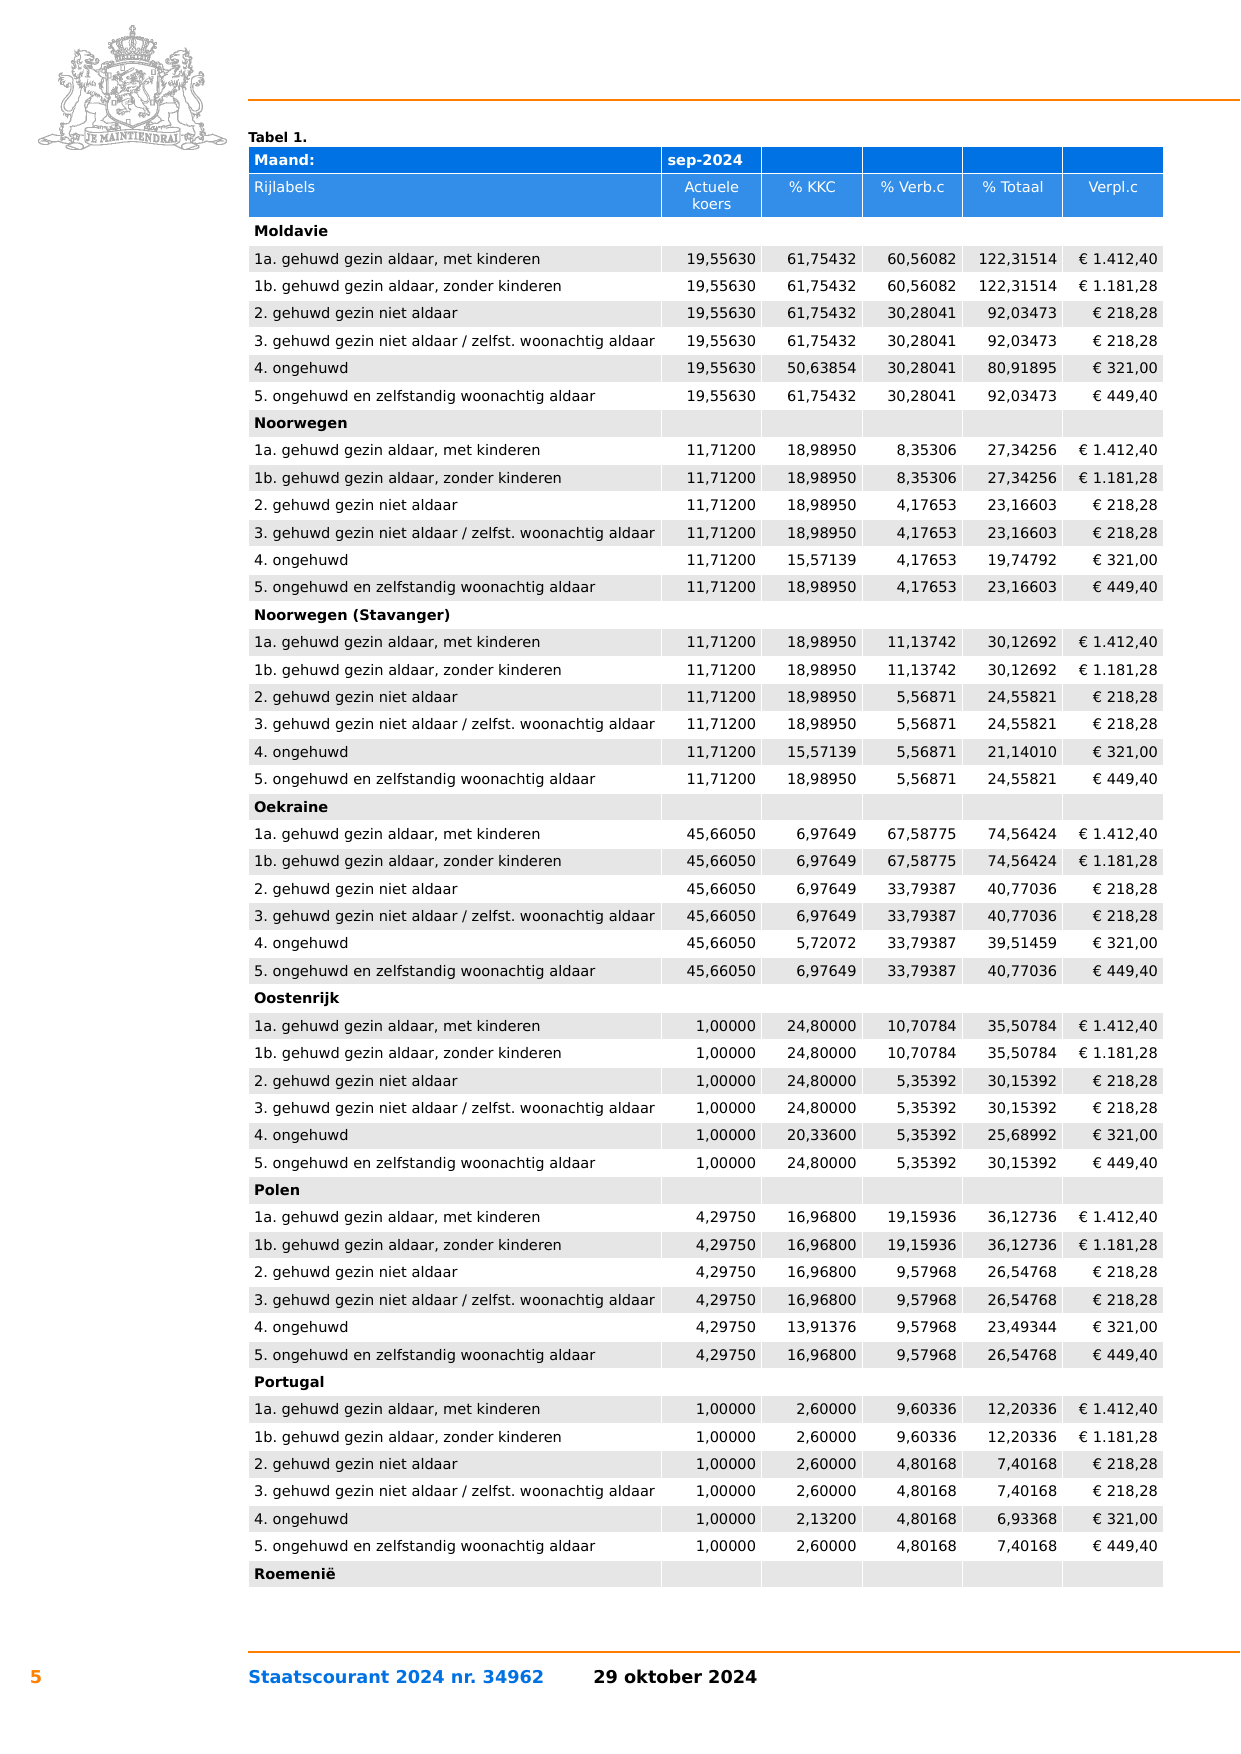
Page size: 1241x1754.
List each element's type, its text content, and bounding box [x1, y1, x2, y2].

table_cell sep-2024 [662, 147, 761, 173]
table_cell 67,58775 [863, 849, 962, 875]
table_cell 4. ongehuwd [249, 931, 661, 957]
table_cell [762, 602, 862, 628]
table_cell 3. gehuwd gezin niet aldaar / zelfst. woonachtig aldaar [249, 1479, 661, 1505]
table_cell 8,35306 [863, 465, 962, 491]
table_cell 4,29750 [662, 1342, 761, 1368]
table_cell 6,97649 [762, 876, 862, 902]
table_cell Oostenrijk [249, 986, 661, 1012]
table_cell 18,98950 [762, 438, 862, 464]
table_cell 30,15392 [963, 1068, 1062, 1094]
table_cell € 218,28 [1063, 1287, 1163, 1313]
table_cell [1063, 219, 1163, 245]
table_cell € 1.181,28 [1063, 657, 1163, 683]
table_cell 74,56424 [963, 849, 1062, 875]
table_cell 1,00000 [662, 1396, 761, 1423]
table_cell 67,58775 [863, 821, 962, 847]
table_cell [762, 1561, 862, 1587]
table_cell 11,71200 [662, 712, 761, 738]
table_cell [762, 219, 862, 245]
table_cell 24,80000 [762, 1150, 862, 1176]
table_cell 4,29750 [662, 1260, 761, 1286]
table_cell 61,75432 [762, 301, 862, 327]
table_cell 4,17653 [863, 575, 962, 601]
table_cell 19,55630 [662, 301, 761, 327]
table_cell 45,66050 [662, 876, 761, 902]
table_cell [963, 147, 1062, 173]
table_cell 30,12692 [963, 657, 1062, 683]
table_cell 1,00000 [662, 1040, 761, 1067]
table_cell € 1.181,28 [1063, 1424, 1163, 1450]
table_cell [863, 1369, 962, 1395]
table_cell 19,55630 [662, 246, 761, 272]
table_cell 1,00000 [662, 1013, 761, 1039]
table_cell 12,20336 [963, 1424, 1062, 1450]
table_cell 11,13742 [863, 629, 962, 656]
table_cell 3. gehuwd gezin niet aldaar / zelfst. woonachtig aldaar [249, 328, 661, 354]
table_cell 4,29750 [662, 1314, 761, 1341]
table_cell 2. gehuwd gezin niet aldaar [249, 301, 661, 327]
table_cell 20,33600 [762, 1123, 862, 1149]
table_cell [1063, 986, 1163, 1012]
table_cell 19,55630 [662, 328, 761, 354]
table_cell 1b. gehuwd gezin aldaar, zonder kinderen [249, 849, 661, 875]
table_cell 3. gehuwd gezin niet aldaar / zelfst. woonachtig aldaar [249, 1095, 661, 1121]
table_cell [762, 410, 862, 437]
table_cell 61,75432 [762, 383, 862, 409]
table_cell [662, 219, 761, 245]
table_cell 1,00000 [662, 1095, 761, 1121]
table_cell 23,49344 [963, 1314, 1062, 1341]
table_cell 2. gehuwd gezin niet aldaar [249, 1260, 661, 1286]
table_cell 1,00000 [662, 1506, 761, 1532]
table_cell € 1.412,40 [1063, 629, 1163, 656]
table_cell 4,17653 [863, 520, 962, 546]
table_cell [1063, 147, 1163, 173]
table_cell 1a. gehuwd gezin aldaar, met kinderen [249, 1205, 661, 1231]
table_cell 1a. gehuwd gezin aldaar, met kinderen [249, 1396, 661, 1423]
table_cell 30,28041 [863, 328, 962, 354]
table_cell 61,75432 [762, 246, 862, 272]
table_cell [662, 410, 761, 437]
table_cell 92,03473 [963, 383, 1062, 409]
table_cell € 218,28 [1063, 520, 1163, 546]
table_cell 5,35392 [863, 1068, 962, 1094]
table_cell 1b. gehuwd gezin aldaar, zonder kinderen [249, 1232, 661, 1258]
table_cell 10,70784 [863, 1013, 962, 1039]
table_cell 36,12736 [963, 1232, 1062, 1258]
table_cell 2,60000 [762, 1396, 862, 1423]
table_cell 92,03473 [963, 301, 1062, 327]
table_cell 74,56424 [963, 821, 1062, 847]
table_cell [963, 219, 1062, 245]
table_cell 45,66050 [662, 903, 761, 930]
table_cell 61,75432 [762, 273, 862, 299]
table_cell Verpl.c [1063, 174, 1163, 217]
table_cell 19,74792 [963, 547, 1062, 573]
table_cell 23,16603 [963, 520, 1062, 546]
table_cell 33,79387 [863, 876, 962, 902]
table_cell 2. gehuwd gezin niet aldaar [249, 1068, 661, 1094]
table_cell 60,56082 [863, 246, 962, 272]
table_cell € 218,28 [1063, 1479, 1163, 1505]
table_cell 5. ongehuwd en zelfstandig woonachtig aldaar [249, 575, 661, 601]
table_cell 11,71200 [662, 493, 761, 519]
table_cell € 218,28 [1063, 1095, 1163, 1121]
table_cell 11,71200 [662, 575, 761, 601]
table_cell 5,56871 [863, 712, 962, 738]
table_cell € 449,40 [1063, 1150, 1163, 1176]
table_cell Actuele koers [662, 174, 761, 217]
table_cell 21,14010 [963, 739, 1062, 765]
table_cell 9,57968 [863, 1314, 962, 1341]
table_cell 4. ongehuwd [249, 1506, 661, 1532]
table_cell [963, 410, 1062, 437]
table_cell 6,97649 [762, 821, 862, 847]
picture [38, 25, 227, 150]
table_cell 92,03473 [963, 328, 1062, 354]
table_cell [1063, 602, 1163, 628]
table_cell 7,40168 [963, 1534, 1062, 1560]
table_cell 1a. gehuwd gezin aldaar, met kinderen [249, 821, 661, 847]
table_cell 1,00000 [662, 1479, 761, 1505]
table_cell 4. ongehuwd [249, 547, 661, 573]
table_cell 1,00000 [662, 1534, 761, 1560]
table_cell 60,56082 [863, 273, 962, 299]
table_cell 6,97649 [762, 903, 862, 930]
table_cell 18,98950 [762, 766, 862, 793]
table_cell 2,60000 [762, 1451, 862, 1478]
table_cell € 1.412,40 [1063, 821, 1163, 847]
table_cell 30,28041 [863, 301, 962, 327]
table_cell 80,91895 [963, 355, 1062, 382]
table_cell Portugal [249, 1369, 661, 1395]
table_cell [863, 1561, 962, 1587]
table_cell € 321,00 [1063, 1314, 1163, 1341]
table_cell 5,35392 [863, 1123, 962, 1149]
table_cell 6,97649 [762, 958, 862, 984]
table_cell 45,66050 [662, 849, 761, 875]
table_cell 19,55630 [662, 383, 761, 409]
table_cell [963, 602, 1062, 628]
table_cell 36,12736 [963, 1205, 1062, 1231]
table_cell 24,55821 [963, 712, 1062, 738]
table_cell % KKC [762, 174, 862, 217]
table_header Tabel 1. [248, 130, 1163, 146]
table_cell 23,16603 [963, 575, 1062, 601]
table_cell € 218,28 [1063, 328, 1163, 354]
table_cell 45,66050 [662, 821, 761, 847]
table_cell 1b. gehuwd gezin aldaar, zonder kinderen [249, 465, 661, 491]
table_cell 5,56871 [863, 766, 962, 793]
table_cell 11,71200 [662, 465, 761, 491]
table_cell 1,00000 [662, 1451, 761, 1478]
table_cell 11,71200 [662, 629, 761, 656]
table_cell 18,98950 [762, 684, 862, 711]
table_cell € 321,00 [1063, 1123, 1163, 1149]
table_cell 4,29750 [662, 1287, 761, 1313]
table_cell 6,97649 [762, 849, 862, 875]
table_cell € 449,40 [1063, 575, 1163, 601]
table_cell € 1.412,40 [1063, 246, 1163, 272]
table_cell € 1.412,40 [1063, 438, 1163, 464]
table_cell [662, 794, 761, 820]
table_cell 4. ongehuwd [249, 739, 661, 765]
table_cell € 218,28 [1063, 712, 1163, 738]
table_cell 1,00000 [662, 1068, 761, 1094]
table_cell 11,71200 [662, 657, 761, 683]
table_cell 4,17653 [863, 493, 962, 519]
table_cell 11,71200 [662, 684, 761, 711]
table_cell [963, 986, 1062, 1012]
table_cell 1,00000 [662, 1150, 761, 1176]
table_cell [1063, 1561, 1163, 1587]
table_cell Polen [249, 1177, 661, 1204]
table_cell [863, 986, 962, 1012]
table_cell € 449,40 [1063, 1534, 1163, 1560]
table_cell Noorwegen (Stavanger) [249, 602, 661, 628]
table_cell 19,15936 [863, 1205, 962, 1231]
table_cell 25,68992 [963, 1123, 1062, 1149]
table_cell 33,79387 [863, 958, 962, 984]
table_cell 4. ongehuwd [249, 1314, 661, 1341]
table_cell € 1.412,40 [1063, 1013, 1163, 1039]
table_cell 16,96800 [762, 1260, 862, 1286]
table_cell 10,70784 [863, 1040, 962, 1067]
table_cell 18,98950 [762, 493, 862, 519]
table_cell 2,60000 [762, 1479, 862, 1505]
table_cell 5,72072 [762, 931, 862, 957]
table_cell € 449,40 [1063, 958, 1163, 984]
table_cell [1063, 410, 1163, 437]
table_cell 30,28041 [863, 355, 962, 382]
table_cell % Totaal [963, 174, 1062, 217]
table_cell 5. ongehuwd en zelfstandig woonachtig aldaar [249, 766, 661, 793]
table_cell [863, 147, 962, 173]
table_cell 3. gehuwd gezin niet aldaar / zelfst. woonachtig aldaar [249, 712, 661, 738]
table_cell 35,50784 [963, 1040, 1062, 1067]
table_cell 5. ongehuwd en zelfstandig woonachtig aldaar [249, 958, 661, 984]
table_cell % Verb.c [863, 174, 962, 217]
table_cell € 1.181,28 [1063, 1040, 1163, 1067]
table_cell 24,55821 [963, 684, 1062, 711]
table_cell 27,34256 [963, 465, 1062, 491]
table_cell € 321,00 [1063, 931, 1163, 957]
table_cell 11,71200 [662, 766, 761, 793]
table_cell € 1.181,28 [1063, 273, 1163, 299]
table_cell 11,71200 [662, 520, 761, 546]
table_cell 122,31514 [963, 273, 1062, 299]
table_cell 18,98950 [762, 465, 862, 491]
table_cell 18,98950 [762, 575, 862, 601]
table_cell 2,60000 [762, 1424, 862, 1450]
table_cell 2,13200 [762, 1506, 862, 1532]
table_cell € 321,00 [1063, 355, 1163, 382]
table_cell 4,29750 [662, 1205, 761, 1231]
table_cell 8,35306 [863, 438, 962, 464]
table_cell 11,71200 [662, 547, 761, 573]
table_cell € 218,28 [1063, 1260, 1163, 1286]
table_cell 5,56871 [863, 739, 962, 765]
table_cell Roemenië [249, 1561, 661, 1587]
table_cell 7,40168 [963, 1451, 1062, 1478]
table_cell 16,96800 [762, 1205, 862, 1231]
table_cell 4. ongehuwd [249, 355, 661, 382]
table_cell € 218,28 [1063, 903, 1163, 930]
table_cell 30,12692 [963, 629, 1062, 656]
table_cell [963, 794, 1062, 820]
table_cell Maand: [249, 147, 661, 173]
table_cell [963, 1561, 1062, 1587]
table_cell 24,55821 [963, 766, 1062, 793]
table_cell [963, 1369, 1062, 1395]
table_cell 16,96800 [762, 1287, 862, 1313]
table_cell 18,98950 [762, 657, 862, 683]
table_cell 3. gehuwd gezin niet aldaar / zelfst. woonachtig aldaar [249, 903, 661, 930]
table_cell € 321,00 [1063, 1506, 1163, 1532]
table_cell 61,75432 [762, 328, 862, 354]
table_cell 9,57968 [863, 1287, 962, 1313]
table_cell 5. ongehuwd en zelfstandig woonachtig aldaar [249, 1534, 661, 1560]
table_cell 33,79387 [863, 931, 962, 957]
table_cell 1a. gehuwd gezin aldaar, met kinderen [249, 1013, 661, 1039]
table_cell 1,00000 [662, 1123, 761, 1149]
table_cell [662, 1561, 761, 1587]
table_cell 9,57968 [863, 1342, 962, 1368]
table_cell € 321,00 [1063, 739, 1163, 765]
table_cell 1b. gehuwd gezin aldaar, zonder kinderen [249, 1424, 661, 1450]
table_cell [662, 1369, 761, 1395]
table_cell 23,16603 [963, 493, 1062, 519]
table_cell 26,54768 [963, 1287, 1062, 1313]
table_cell € 218,28 [1063, 493, 1163, 519]
table_cell [863, 410, 962, 437]
table_cell 1a. gehuwd gezin aldaar, met kinderen [249, 629, 661, 656]
table_cell 30,28041 [863, 383, 962, 409]
table_cell 9,60336 [863, 1396, 962, 1423]
table_cell 11,13742 [863, 657, 962, 683]
table_cell 1b. gehuwd gezin aldaar, zonder kinderen [249, 273, 661, 299]
table_cell 4,17653 [863, 547, 962, 573]
table_cell 30,15392 [963, 1095, 1062, 1121]
table_cell 24,80000 [762, 1040, 862, 1067]
table_cell 24,80000 [762, 1013, 862, 1039]
table_cell 5. ongehuwd en zelfstandig woonachtig aldaar [249, 1342, 661, 1368]
table_cell € 1.181,28 [1063, 465, 1163, 491]
table_cell 3. gehuwd gezin niet aldaar / zelfst. woonachtig aldaar [249, 1287, 661, 1313]
table_cell 26,54768 [963, 1260, 1062, 1286]
table_cell [863, 602, 962, 628]
table_cell [662, 602, 761, 628]
table_cell € 1.412,40 [1063, 1396, 1163, 1423]
table_cell € 321,00 [1063, 547, 1163, 573]
table_cell [1063, 794, 1163, 820]
table_cell 5. ongehuwd en zelfstandig woonachtig aldaar [249, 383, 661, 409]
table_cell [863, 1177, 962, 1204]
table_cell 30,15392 [963, 1150, 1062, 1176]
table_cell 18,98950 [762, 712, 862, 738]
table_cell € 1.181,28 [1063, 849, 1163, 875]
table_cell 4,80168 [863, 1534, 962, 1560]
table_cell € 218,28 [1063, 301, 1163, 327]
table_cell 15,57139 [762, 739, 862, 765]
table_cell 19,55630 [662, 355, 761, 382]
table_cell € 218,28 [1063, 684, 1163, 711]
table_cell 4. ongehuwd [249, 1123, 661, 1149]
table_cell 18,98950 [762, 520, 862, 546]
table_cell 19,15936 [863, 1232, 962, 1258]
table_cell 11,71200 [662, 739, 761, 765]
table_cell € 218,28 [1063, 1451, 1163, 1478]
table_cell [863, 794, 962, 820]
table_cell 2. gehuwd gezin niet aldaar [249, 876, 661, 902]
table_cell Oekraine [249, 794, 661, 820]
table_cell 40,77036 [963, 903, 1062, 930]
table_cell € 449,40 [1063, 766, 1163, 793]
table_cell [963, 1177, 1062, 1204]
table_cell 4,80168 [863, 1506, 962, 1532]
table_cell 1b. gehuwd gezin aldaar, zonder kinderen [249, 657, 661, 683]
table_cell 24,80000 [762, 1068, 862, 1094]
table_cell 5. ongehuwd en zelfstandig woonachtig aldaar [249, 1150, 661, 1176]
table_cell Rijlabels [249, 174, 661, 217]
table_cell 19,55630 [662, 273, 761, 299]
table_cell 45,66050 [662, 931, 761, 957]
table_cell [762, 794, 862, 820]
table_cell [762, 147, 862, 173]
table_cell 40,77036 [963, 958, 1062, 984]
table_cell [762, 1369, 862, 1395]
table_cell 5,35392 [863, 1150, 962, 1176]
table_cell [762, 1177, 862, 1204]
table_cell € 449,40 [1063, 1342, 1163, 1368]
table_cell 24,80000 [762, 1095, 862, 1121]
table_cell 16,96800 [762, 1232, 862, 1258]
table_cell 2. gehuwd gezin niet aldaar [249, 1451, 661, 1478]
table_cell 15,57139 [762, 547, 862, 573]
table_cell [662, 986, 761, 1012]
table_cell 13,91376 [762, 1314, 862, 1341]
table_cell € 449,40 [1063, 383, 1163, 409]
table_cell 2. gehuwd gezin niet aldaar [249, 493, 661, 519]
table_cell 27,34256 [963, 438, 1062, 464]
table_cell 12,20336 [963, 1396, 1062, 1423]
table_cell 9,60336 [863, 1424, 962, 1450]
table_cell 39,51459 [963, 931, 1062, 957]
table_cell [762, 986, 862, 1012]
table_cell € 218,28 [1063, 1068, 1163, 1094]
table_cell 3. gehuwd gezin niet aldaar / zelfst. woonachtig aldaar [249, 520, 661, 546]
table_cell 11,71200 [662, 438, 761, 464]
table_cell € 218,28 [1063, 876, 1163, 902]
table_cell 5,56871 [863, 684, 962, 711]
table_cell 1a. gehuwd gezin aldaar, met kinderen [249, 438, 661, 464]
table_cell 4,80168 [863, 1451, 962, 1478]
table_cell 4,80168 [863, 1479, 962, 1505]
table_cell 35,50784 [963, 1013, 1062, 1039]
table_cell € 1.181,28 [1063, 1232, 1163, 1258]
table_cell [863, 219, 962, 245]
table_cell 1,00000 [662, 1424, 761, 1450]
table_cell 1a. gehuwd gezin aldaar, met kinderen [249, 246, 661, 272]
table_cell 26,54768 [963, 1342, 1062, 1368]
table_cell 5,35392 [863, 1095, 962, 1121]
table_cell [1063, 1177, 1163, 1204]
table_cell Moldavie [249, 219, 661, 245]
table_cell 1b. gehuwd gezin aldaar, zonder kinderen [249, 1040, 661, 1067]
table_cell 50,63854 [762, 355, 862, 382]
table_cell 33,79387 [863, 903, 962, 930]
table_cell 7,40168 [963, 1479, 1062, 1505]
table_cell [662, 1177, 761, 1204]
table_cell 4,29750 [662, 1232, 761, 1258]
table_cell € 1.412,40 [1063, 1205, 1163, 1231]
table_cell 2,60000 [762, 1534, 862, 1560]
table_cell 45,66050 [662, 958, 761, 984]
table_cell 9,57968 [863, 1260, 962, 1286]
table_cell Noorwegen [249, 410, 661, 437]
table_cell 16,96800 [762, 1342, 862, 1368]
table_cell 2. gehuwd gezin niet aldaar [249, 684, 661, 711]
table_cell 6,93368 [963, 1506, 1062, 1532]
table_cell 122,31514 [963, 246, 1062, 272]
table_cell 40,77036 [963, 876, 1062, 902]
table_cell [1063, 1369, 1163, 1395]
table_cell 18,98950 [762, 629, 862, 656]
